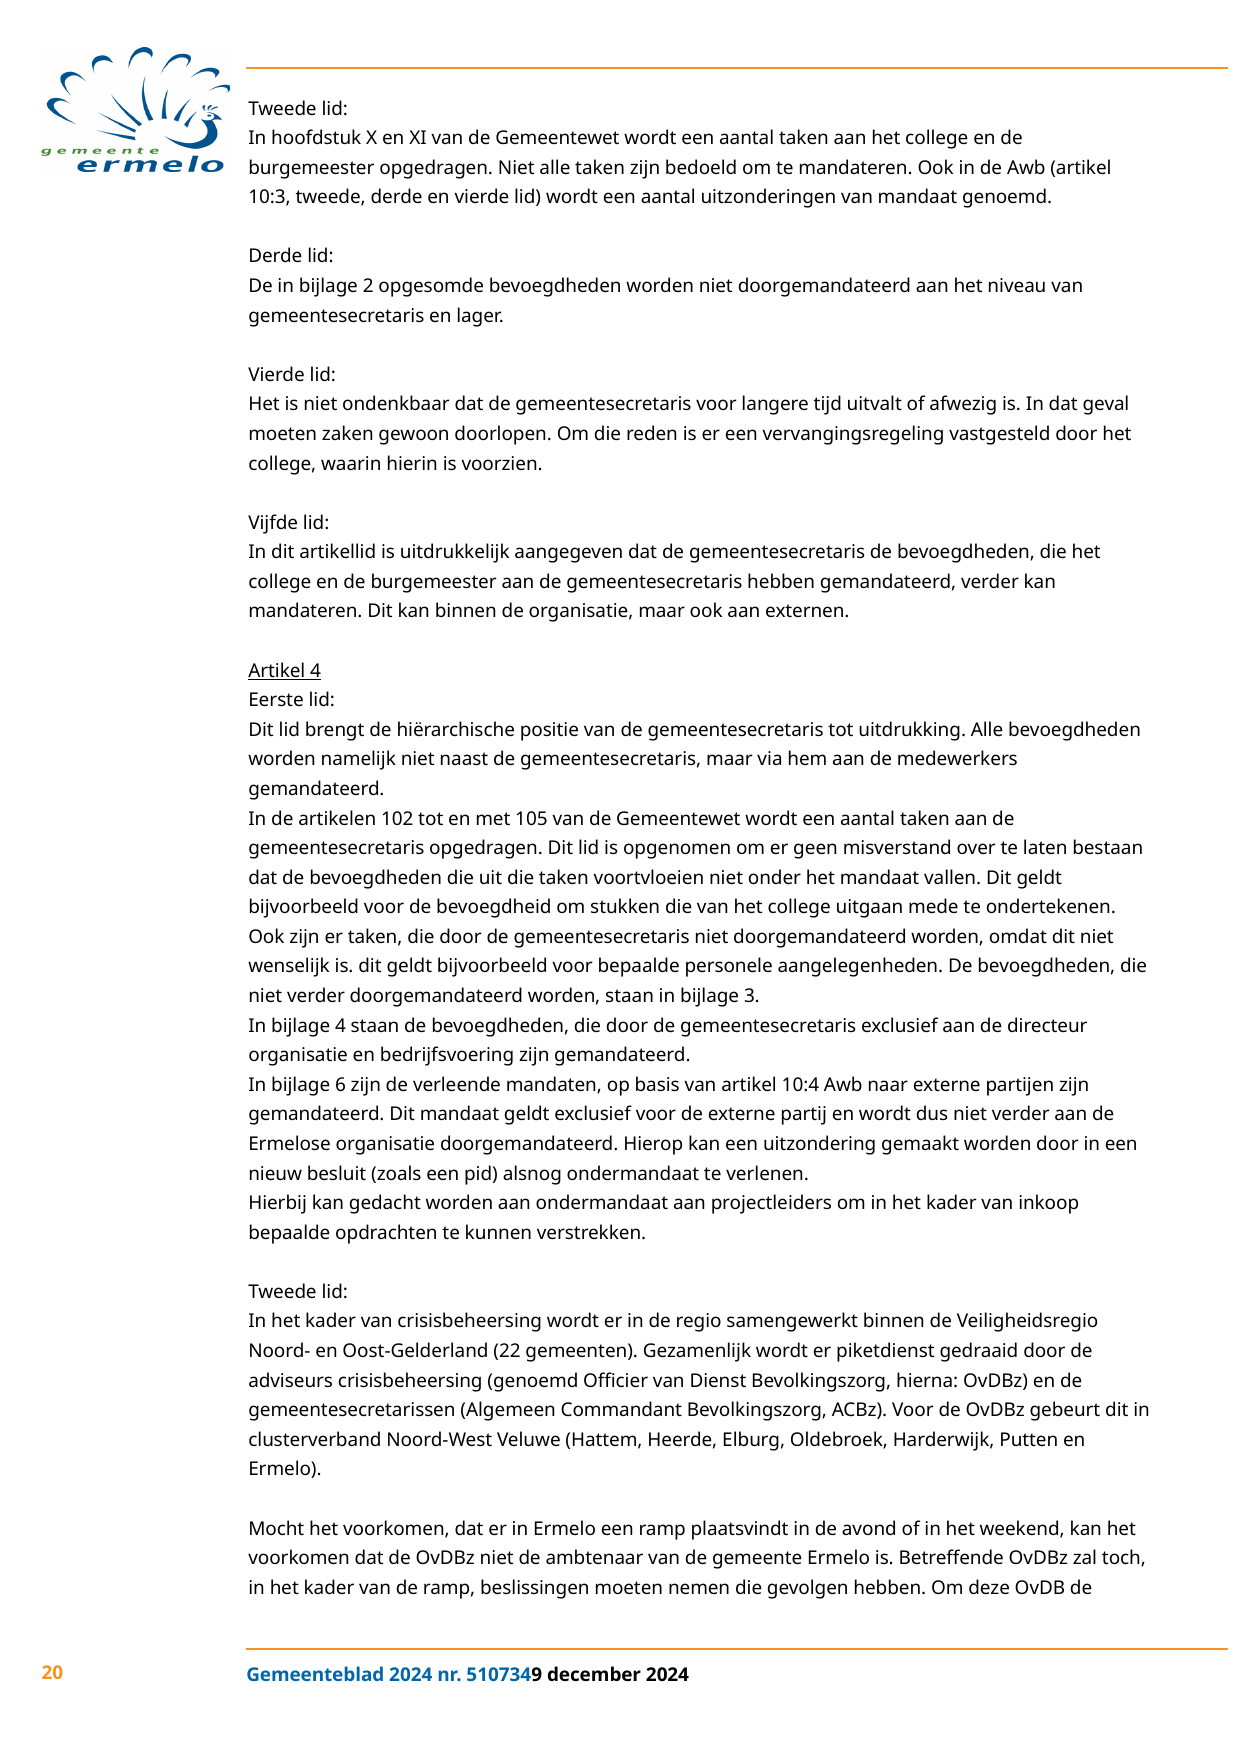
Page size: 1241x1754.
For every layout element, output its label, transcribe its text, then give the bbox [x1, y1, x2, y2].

text Het is niet ondenkbaar dat de gemeentesecretaris voor langere tijd uitvalt of afwezig is. In dat geval moeten zaken gewoon doorlopen. Om die reden is er een vervangingsregeling vastgesteld door het college, waarin hierin is voorzien. [248, 391, 1152, 476]
picture [41, 47, 231, 172]
text Ook zijn er taken, die door de gemeentesecretaris niet doorgemandateerd worden, omdat dit niet wenselijk is. dit geldt bijvoorbeeld voor bepaalde personele aangelegenheden. De bevoegdheden, die niet verder doorgemandateerd worden, staan in bijlage 3. [248, 923, 1152, 1008]
text In dit artikellid is uitdrukkelijk aangegeven dat de gemeentesecretaris de bevoegdheden, die het college en de burgemeester aan de gemeentesecretaris hebben gemandateerd, verder kan mandateren. Dit kan binnen de organisatie, maar ook aan externen. [248, 538, 1152, 623]
text Tweede lid: [248, 1278, 1152, 1304]
text In het kader van crisisbeheersing wordt er in de regio samengewerkt binnen de Veiligheidsregio Noord- en Oost-Gelderland (22 gemeenten). Gezamenlijk wordt er piketdienst gedraaid door de adviseurs crisisbeheersing (genoemd Officier van Dienst Bevolkingszorg, hierna: OvDBz) en de gemeentesecretarissen (Algemeen Commandant Bevolkingszorg, ACBz). Voor de OvDBz gebeurt dit in clusterverband Noord-West Veluwe (Hattem, Heerde, Elburg, Oldebroek, Harderwijk, Putten en Ermelo). [248, 1308, 1152, 1481]
text Eerste lid: [248, 686, 1152, 712]
text Dit lid brengt de hiërarchische positie van de gemeentesecretaris tot uitdrukking. Alle bevoegdheden worden namelijk niet naast de gemeentesecretaris, maar via hem aan de medewerkers gemandateerd. [248, 716, 1152, 801]
text Hierbij kan gedacht worden aan ondermandaat aan projectleiders om in het kader van inkoop bepaalde opdrachten te kunnen verstrekken. [248, 1189, 1152, 1245]
text Tweede lid: [248, 95, 1152, 121]
text Artikel 4 [248, 657, 1152, 683]
text In hoofdstuk X en XI van de Gemeentewet wordt een aantal taken aan het college en de burgemeester opgedragen. Niet alle taken zijn bedoeld om te mandateren. Ook in de Awb (artikel 10:3, tweede, derde en vierde lid) wordt een aantal uitzonderingen van mandaat genoemd. [248, 124, 1152, 209]
text Vijfde lid: [248, 509, 1152, 535]
text Vierde lid: [248, 361, 1152, 387]
text In de artikelen 102 tot en met 105 van de Gemeentewet wordt een aantal taken aan de gemeentesecretaris opgedragen. Dit lid is opgenomen om er geen misverstand over te laten bestaan dat de bevoegdheden die uit die taken voortvloeien niet onder het mandaat vallen. Dit geldt bijvoorbeeld voor de bevoegdheid om stukken die van het college uitgaan mede te ondertekenen. [248, 805, 1152, 919]
text In bijlage 6 zijn de verleende mandaten, op basis van artikel 10:4 Awb naar externe partijen zijn gemandateerd. Dit mandaat geldt exclusief voor de externe partij en wordt dus niet verder aan de Ermelose organisatie doorgemandateerd. Hierop kan een uitzondering gemaakt worden door in een nieuw besluit (zoals een pid) alsnog ondermandaat te verlenen. [248, 1071, 1152, 1186]
text Mocht het voorkomen, dat er in Ermelo een ramp plaatsvindt in de avond of in het weekend, kan het voorkomen dat de OvDBz niet de ambtenaar van de gemeente Ermelo is. Betreffende OvDBz zal toch, in het kader van de ramp, beslissingen moeten nemen die gevolgen hebben. Om deze OvDB de [248, 1515, 1152, 1600]
text De in bijlage 2 opgesomde bevoegdheden worden niet doorgemandateerd aan het niveau van gemeentesecretaris en lager. [248, 272, 1152, 328]
text In bijlage 4 staan de bevoegdheden, die door de gemeentesecretaris exclusief aan de directeur organisatie en bedrijfsvoering zijn gemandateerd. [248, 1012, 1152, 1067]
text Derde lid: [248, 243, 1152, 268]
